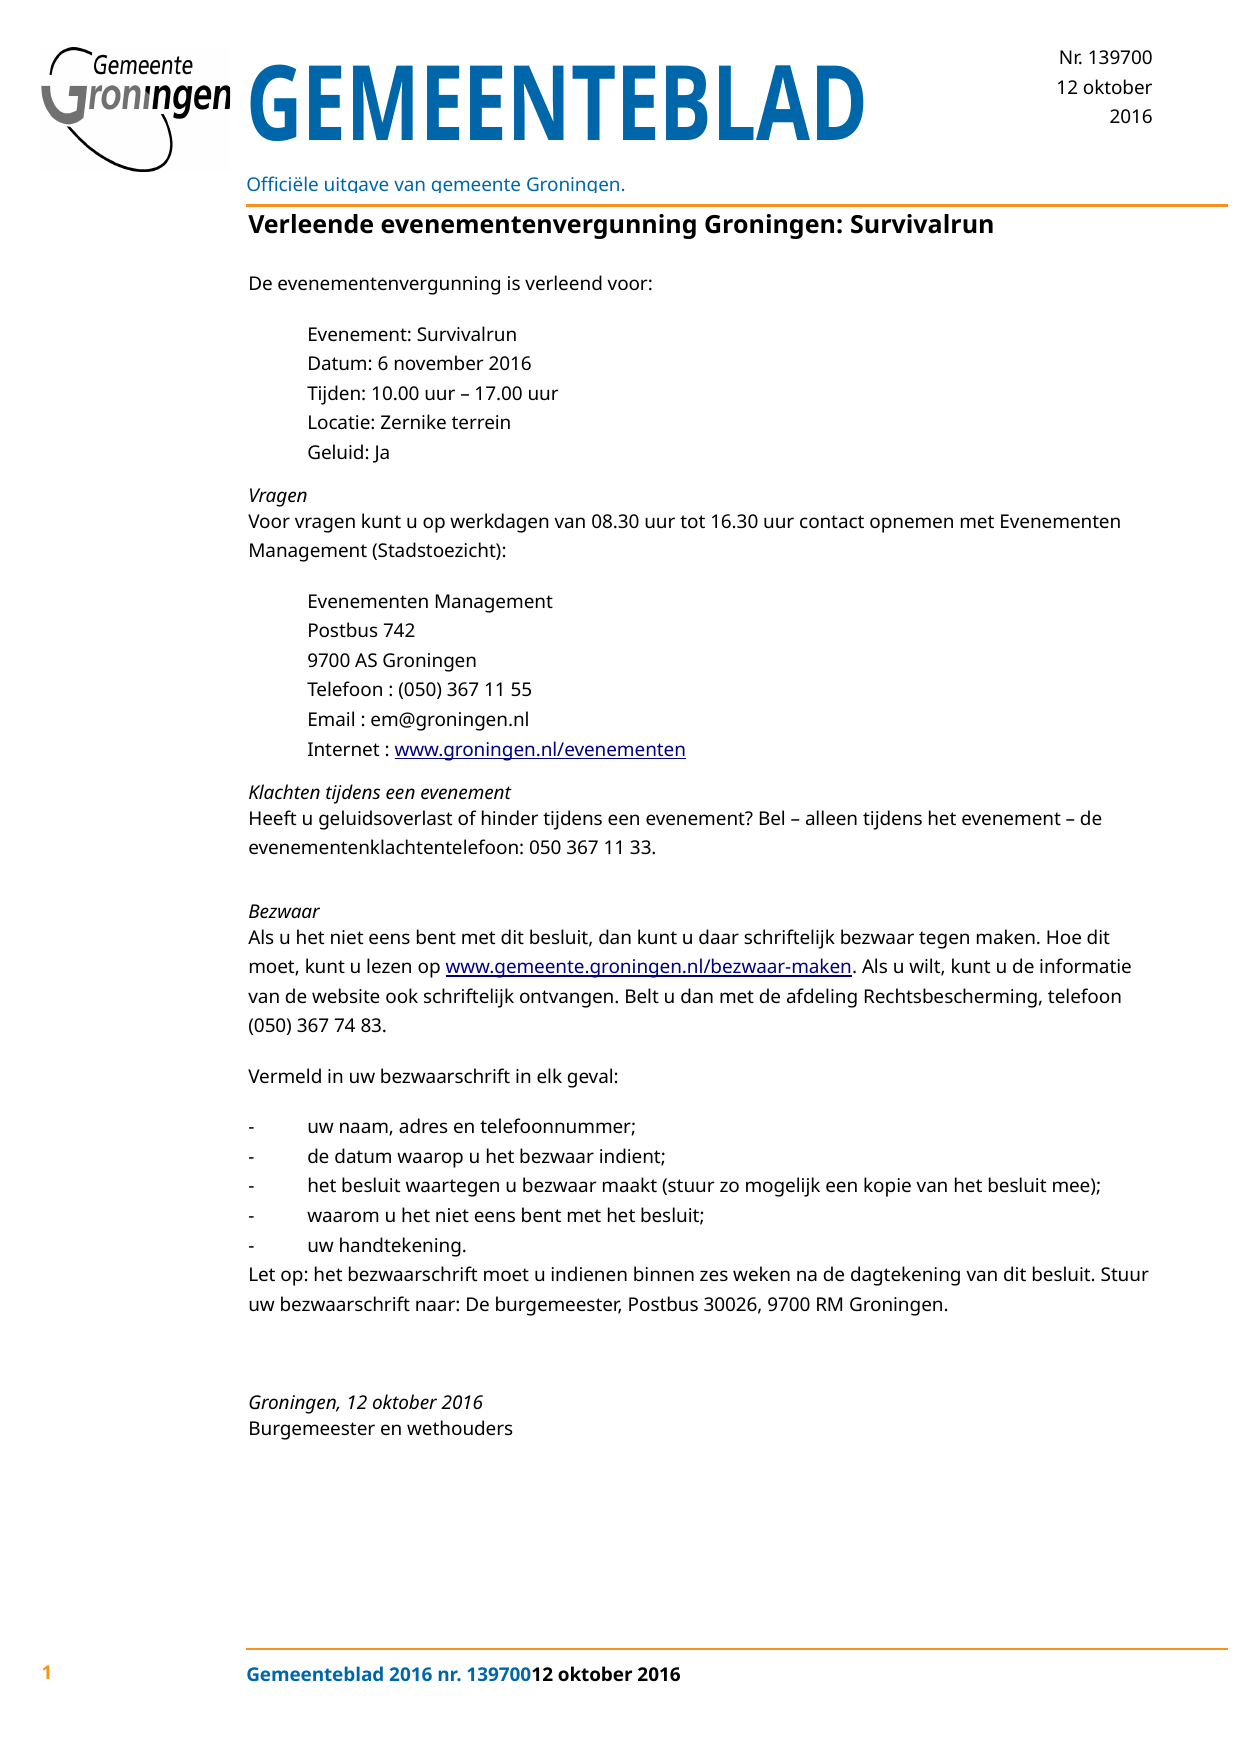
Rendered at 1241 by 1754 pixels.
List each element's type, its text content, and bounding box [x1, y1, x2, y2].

text Klachten tijdens een evenement [248, 779, 1152, 805]
text Let op: het bezwaarschrift moet u indienen binnen zes weken na de dagtekening van dit besluit. Stuur uw bezwaarschrift naar: De burgemeester, Postbus 30026, 9700 RM Groningen. [248, 1261, 1152, 1317]
picture [41, 47, 231, 172]
list Locatie: Zernike terrein [248, 409, 1152, 435]
text Als u het niet eens bent met dit besluit, dan kunt u daar schriftelijk bezwaar tegen maken. Hoe dit moet, kunt u lezen op www.gemeente.groningen.nl/bezwaar-maken. Als u wilt, kunt u de informatie van de website ook schriftelijk ontvangen. Belt u dan met de afdeling Rechtsbescherming, telefoon (050) 367 74 83. [248, 924, 1152, 1038]
list Evenement: Survivalrun [248, 321, 1152, 346]
text Voor vragen kunt u op werkdagen van 08.30 uur tot 16.30 uur contact opnemen met Evenementen Management (Stadstoezicht): [248, 508, 1152, 563]
list het besluit waartegen u bezwaar maakt (stuur zo mogelijk een kopie van het besluit mee); [248, 1173, 1152, 1198]
list de datum waarop u het bezwaar indient; [248, 1143, 1152, 1169]
list Email : em@groningen.nl [248, 706, 1152, 732]
text Burgemeester en wethouders [248, 1415, 1152, 1441]
list Postbus 742 [248, 617, 1152, 643]
list Evenementen Management [248, 588, 1152, 614]
list Internet : www.groningen.nl/evenementen [248, 736, 1152, 762]
list uw naam, adres en telefoonnummer; [248, 1113, 1152, 1139]
text Verleende evenementenvergunning Groningen: Survivalrun [248, 207, 1152, 241]
list Telefoon : (050) 367 11 55 [248, 677, 1152, 702]
list Geluid: Ja [248, 439, 1152, 465]
list waarom u het niet eens bent met het besluit; [248, 1202, 1152, 1228]
list Tijden: 10.00 uur – 17.00 uur [248, 380, 1152, 406]
list Datum: 6 november 2016 [248, 350, 1152, 376]
text Groningen, 12 oktober 2016 [248, 1389, 1152, 1415]
text De evenementenvergunning is verleend voor: [248, 270, 1152, 296]
list uw handtekening. [248, 1232, 1152, 1258]
text Bezwaar [248, 898, 1152, 924]
text Heeft u geluidsoverlast of hinder tijdens een evenement? Bel – alleen tijdens het evenement – de evenementenklachtentelefoon: 050 367 11 33. [248, 805, 1152, 860]
text Vermeld in uw bezwaarschrift in elk geval: [248, 1063, 1152, 1089]
text Vragen [248, 482, 1152, 508]
list 9700 AS Groningen [248, 647, 1152, 673]
